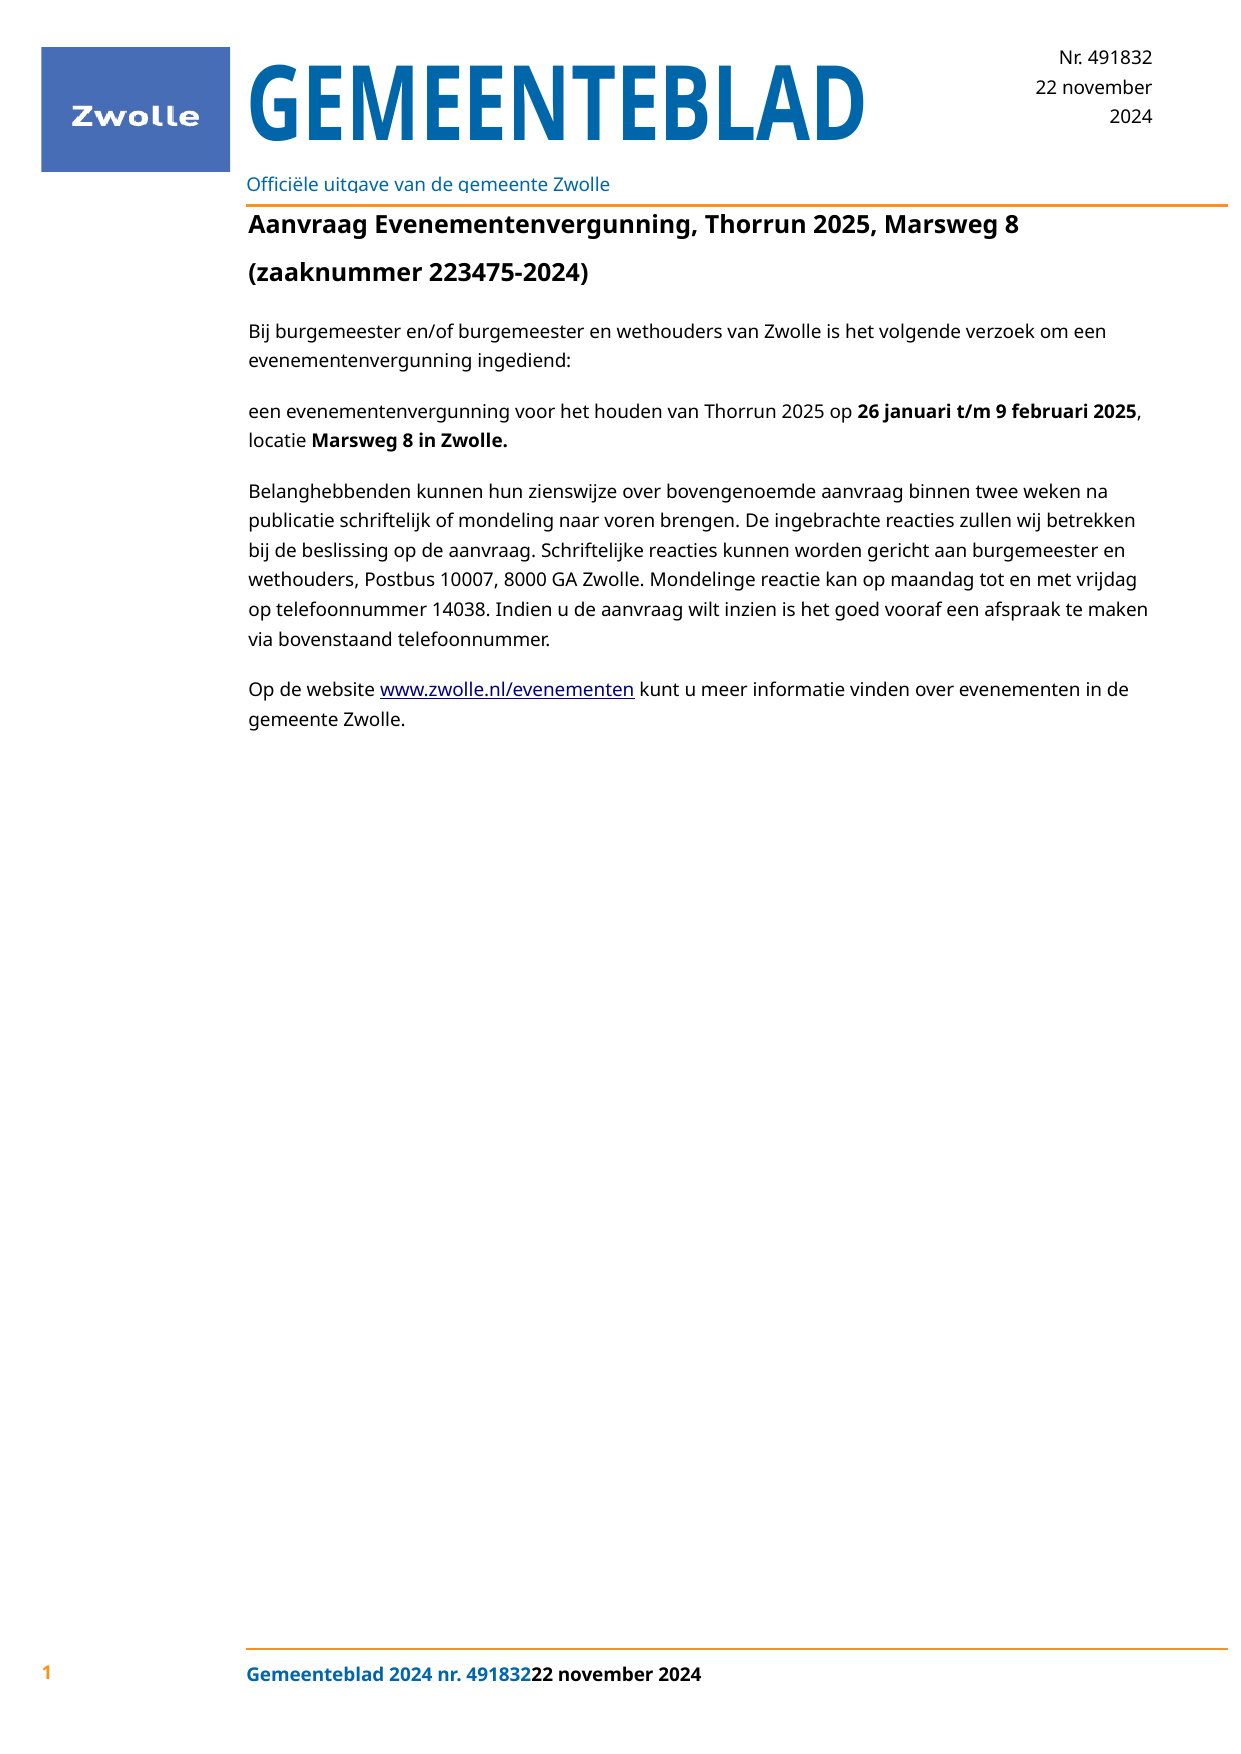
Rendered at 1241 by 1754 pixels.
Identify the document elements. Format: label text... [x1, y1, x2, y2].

text een evenementenvergunning voor het houden van Thorrun 2025 op 26 januari t/m 9 februari 2025, locatie Marsweg 8 in Zwolle. [248, 398, 1152, 453]
text Aanvraag Evenementenvergunning, Thorrun 2025, Marsweg 8 (zaaknummer 223475-2024) [248, 207, 1152, 288]
picture [41, 47, 231, 172]
text Op de website www.zwolle.nl/evenementen kunt u meer informatie vinden over evenementen in de gemeente Zwolle. [248, 676, 1152, 732]
text Belanghebbenden kunnen hun zienswijze over bovengenoemde aanvraag binnen twee weken na publicatie schriftelijk of mondeling naar voren brengen. De ingebrachte reacties zullen wij betrekken bij de beslissing op de aanvraag. Schriftelijke reacties kunnen worden gericht aan burgemeester en wethouders, Postbus 10007, 8000 GA Zwolle. Mondelinge reactie kan op maandag tot en met vrijdag op telefoonnummer 14038. Indien u de aanvraag wilt inzien is het goed vooraf een afspraak te maken via bovenstaand telefoonnummer. [248, 478, 1152, 652]
text Bij burgemeester en/of burgemeester en wethouders van Zwolle is het volgende verzoek om een evenementenvergunning ingediend: [248, 318, 1152, 373]
